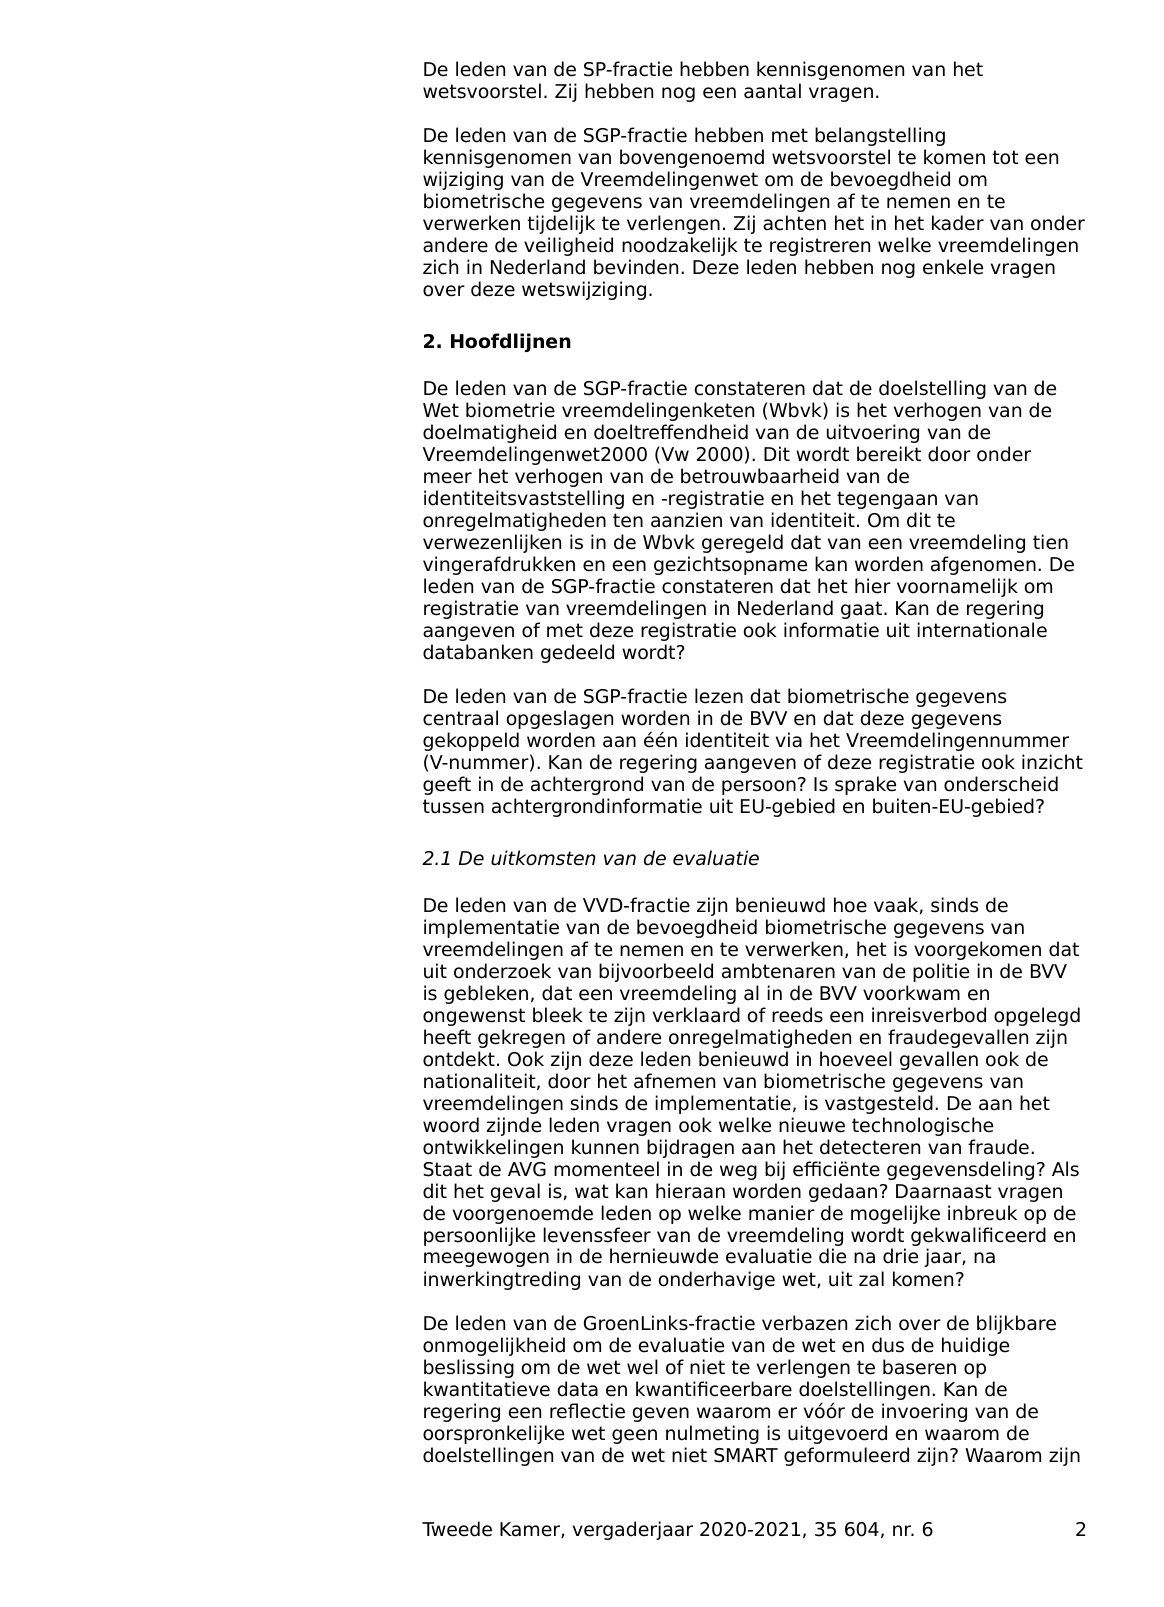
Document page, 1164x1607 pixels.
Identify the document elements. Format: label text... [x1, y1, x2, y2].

text De leden van de SP-fractie hebben kennisgenomen van het wetsvoorstel. Zij hebben nog een aantal vragen. [422, 59, 1087, 103]
text De leden van de SGP-fractie constateren dat de doelstelling van de Wet biometrie vreemdelingenketen (Wbvk) is het verhogen van de doelmatigheid en doeltreffendheid van de uitvoering van de Vreemdelingenwet2000 (Vw 2000). Dit wordt bereikt door onder meer het verhogen van de betrouwbaarheid van de identiteitsvaststelling en -registratie en het tegengaan van onregelmatigheden ten aanzien van identiteit. Om dit te verwezenlijken is in de Wbvk geregeld dat van een vreemdeling tien vingerafdrukken en een gezichtsopname kan worden afgenomen. De leden van de SGP-fractie constateren dat het hier voornamelijk om registratie van vreemdelingen in Nederland gaat. Kan de regering aangeven of met deze registratie ook informatie uit internationale databanken gedeeld wordt? [422, 378, 1087, 664]
subtitle 2. Hoofdlijnen [422, 331, 1087, 353]
text De leden van de SGP-fractie hebben met belangstelling kennisgenomen van bovengenoemd wetsvoorstel te komen tot een wijziging van de Vreemdelingenwet om de bevoegdheid om biometrische gegevens van vreemdelingen af te nemen en te verwerken tijdelijk te verlengen. Zij achten het in het kader van onder andere de veiligheid noodzakelijk te registreren welke vreemdelingen zich in Nederland bevinden. Deze leden hebben nog enkele vragen over deze wetswijziging. [422, 125, 1087, 301]
text De leden van de GroenLinks-fractie verbazen zich over de blijkbare onmogelijkheid om de evaluatie van de wet en dus de huidige beslissing om de wet wel of niet te verlengen te baseren op kwantitatieve data en kwantificeerbare doelstellingen. Kan de regering een reflectie geven waarom er vóór de invoering van de oorspronkelijke wet geen nulmeting is uitgevoerd en waarom de doelstellingen van de wet niet SMART geformuleerd zijn? Waarom zijn [422, 1313, 1087, 1466]
text De leden van de SGP-fractie lezen dat biometrische gegevens centraal opgeslagen worden in de BVV en dat deze gegevens gekoppeld worden aan één identiteit via het Vreemdelingennummer (V-nummer). Kan de regering aangeven of deze registratie ook inzicht geeft in de achtergrond van de persoon? Is sprake van onderscheid tussen achtergrondinformatie uit EU-gebied en buiten-EU-gebied? [422, 686, 1087, 818]
text De leden van de VVD-fractie zijn benieuwd hoe vaak, sinds de implementatie van de bevoegdheid biometrische gegevens van vreemdelingen af te nemen en te verwerken, het is voorgekomen dat uit onderzoek van bijvoorbeeld ambtenaren van de politie in de BVV is gebleken, dat een vreemdeling al in de BVV voorkwam en ongewenst bleek te zijn verklaard of reeds een inreisverbod opgelegd heeft gekregen of andere onregelmatigheden en fraudegevallen zijn ontdekt. Ook zijn deze leden benieuwd in hoeveel gevallen ook de nationaliteit, door het afnemen van biometrische gegevens van vreemdelingen sinds de implementatie, is vastgesteld. De aan het woord zijnde leden vragen ook welke nieuwe technologische ontwikkelingen kunnen bijdragen aan het detecteren van fraude. Staat de AVG momenteel in de weg bij efficiënte gegevensdeling? Als dit het geval is, wat kan hieraan worden gedaan? Daarnaast vragen de voorgenoemde leden op welke manier de mogelijke inbreuk op de persoonlijke levenssfeer van de vreemdeling wordt gekwalificeerd en meegewogen in de hernieuwde evaluatie die na drie jaar, na inwerkingtreding van de onderhavige wet, uit zal komen? [422, 895, 1087, 1290]
subtitle 2.1 De uitkomsten van de evaluatie [422, 848, 1087, 870]
